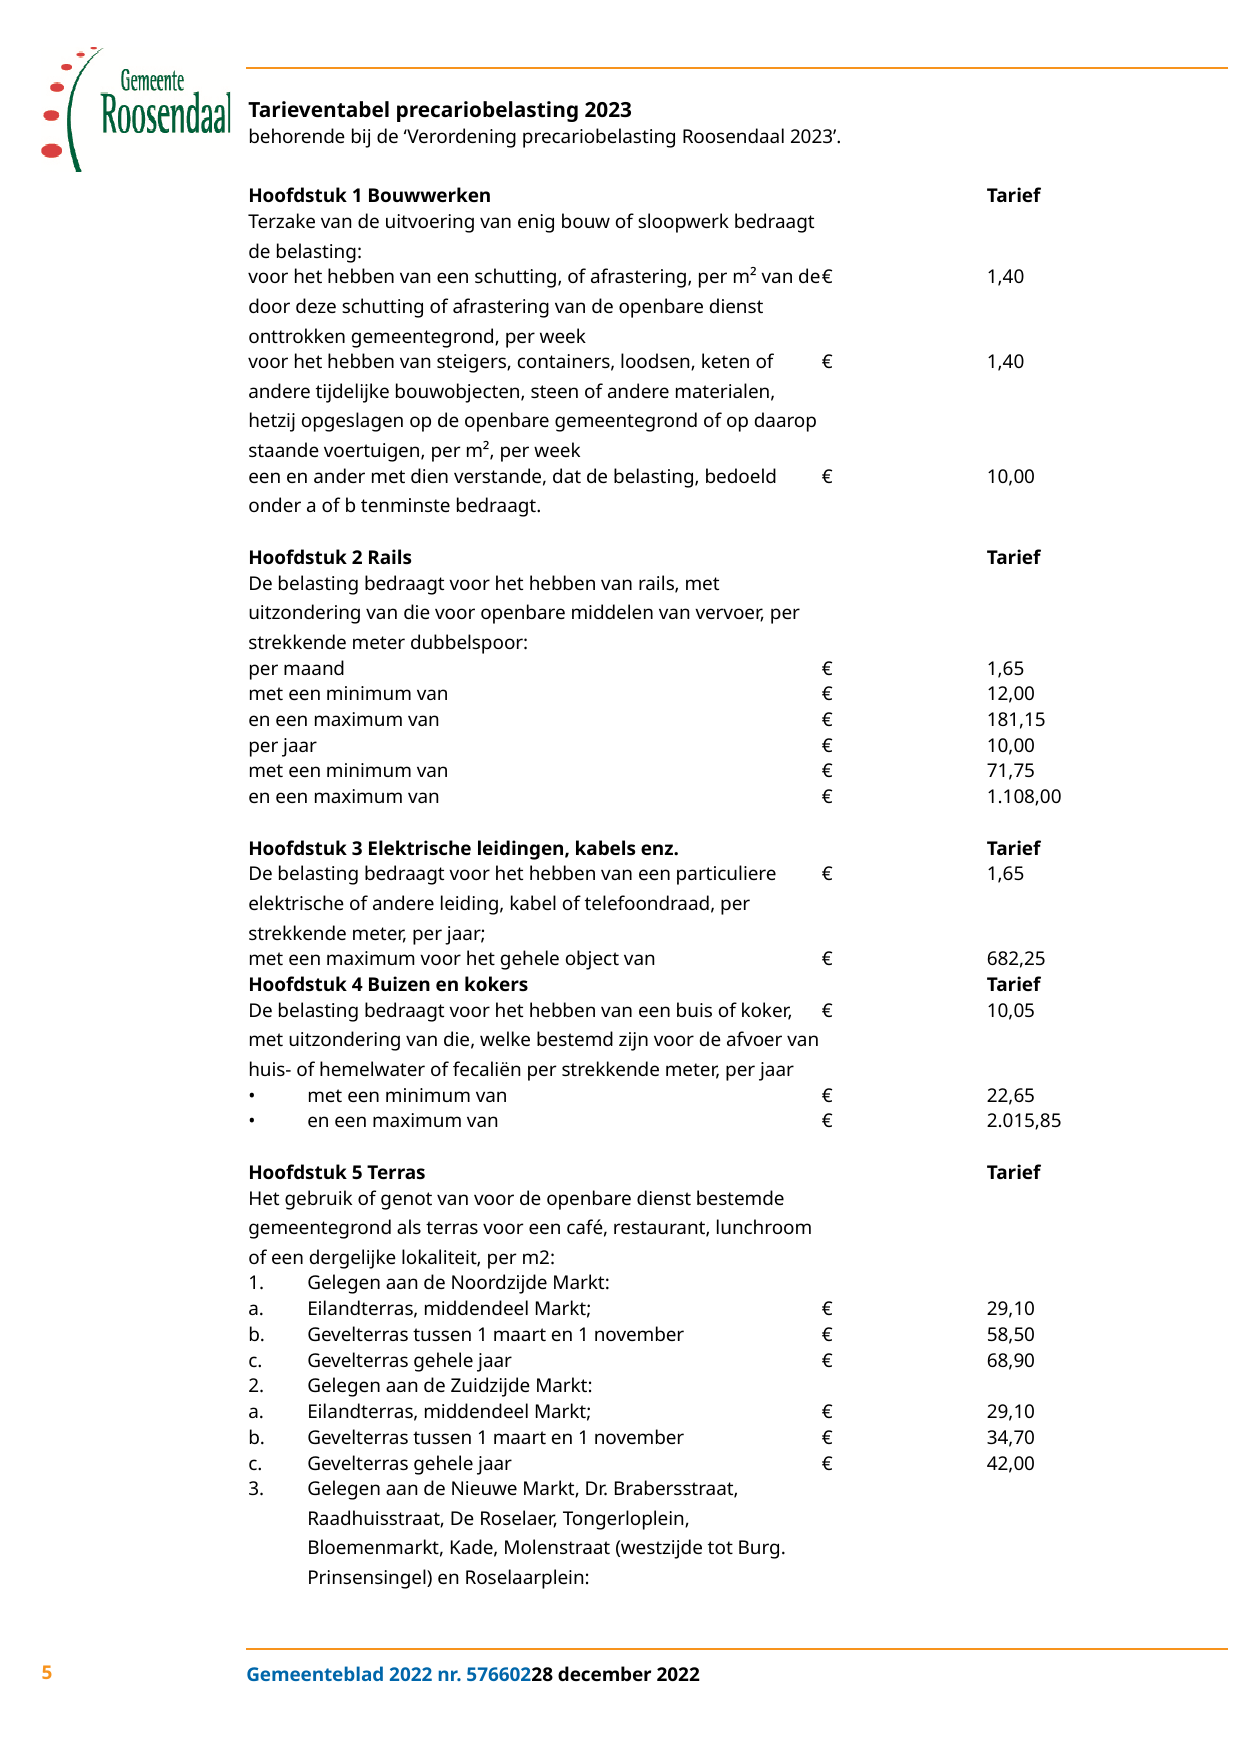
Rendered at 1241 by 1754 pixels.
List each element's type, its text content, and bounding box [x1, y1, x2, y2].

table_cell Gelegen aan de Nieuwe Markt, Dr. Brabersstraat, Raadhuisstraat, De Roselaer, Tongerloplein, Bloemenmarkt, Kade, Molenstraat (westzijde tot Burg. Prinsensingel) en Roselaarplein: [248, 1475, 822, 1590]
table_cell Hoofdstuk 3 Elektrische leidingen, kabels enz. [248, 835, 822, 861]
table_cell Hoofdstuk 4 Buizen en kokers [248, 971, 822, 997]
table_cell [822, 971, 987, 997]
table_cell € [822, 349, 987, 463]
table_cell 22,65 [987, 1082, 1152, 1107]
table_cell Hoofdstuk 2 Rails [248, 544, 822, 570]
table_cell [822, 1373, 987, 1398]
table_header Tarief [987, 183, 1152, 208]
table_cell € [822, 680, 987, 706]
table_cell € [822, 783, 987, 809]
table_cell € [822, 732, 987, 758]
table_cell en een maximum van [248, 783, 822, 809]
table_cell [248, 809, 1152, 835]
table_cell 10,00 [987, 463, 1152, 518]
table_cell € [822, 1082, 987, 1107]
table_cell De belasting bedraagt voor het hebben van een particuliere elektrische of andere leiding, kabel of telefoondraad, per strekkende meter, per jaar; [248, 861, 822, 945]
table_cell De belasting bedraagt voor het hebben van rails, met uitzondering van die voor openbare middelen van vervoer, per strekkende meter dubbelspoor: [248, 570, 822, 655]
table_cell en een maximum van [248, 706, 822, 732]
table_cell [987, 1373, 1152, 1398]
text behorende bij de ‘Verordening precariobelasting Roosendaal 2023’. [248, 123, 1152, 149]
table_cell Hoofdstuk 5 Terras [248, 1159, 822, 1185]
table_cell 68,90 [987, 1347, 1152, 1372]
table_cell [822, 835, 987, 861]
table_cell [248, 1133, 1152, 1159]
table_cell 1,40 [987, 349, 1152, 463]
table_cell € [822, 463, 987, 518]
table_cell 71,75 [987, 758, 1152, 783]
picture [41, 47, 231, 172]
table_cell 181,15 [987, 706, 1152, 732]
table_cell € [822, 997, 987, 1082]
table_cell 42,00 [987, 1450, 1152, 1475]
table_cell € [822, 1108, 987, 1133]
table_cell 10,00 [987, 732, 1152, 758]
table_header Hoofdstuk 1 Bouwwerken [248, 183, 822, 208]
table_cell 1.108,00 [987, 783, 1152, 809]
table_cell De belasting bedraagt voor het hebben van een buis of koker, met uitzondering van die, welke bestemd zijn voor de afvoer van huis- of hemelwater of fecaliën per strekkende meter, per jaar [248, 997, 822, 1082]
table_cell [987, 1185, 1152, 1269]
table_cell 58,50 [987, 1321, 1152, 1347]
table_cell € [822, 264, 987, 348]
table_cell Eilandterras, middendeel Markt; [248, 1398, 822, 1424]
table_cell met een minimum van [248, 758, 822, 783]
table_cell € [822, 1321, 987, 1347]
table_cell 29,10 [987, 1295, 1152, 1321]
table_cell Tarief [987, 544, 1152, 570]
table_cell [987, 1270, 1152, 1295]
table_cell Terzake van de uitvoering van enig bouw of sloopwerk bedraagt de belasting: [248, 208, 822, 264]
table_header [822, 183, 987, 208]
table_cell [822, 1185, 987, 1269]
table_cell 34,70 [987, 1424, 1152, 1450]
table_cell 682,25 [987, 945, 1152, 971]
text Tarieventabel precariobelasting 2023 [248, 95, 1152, 123]
table_cell € [822, 1450, 987, 1475]
table_cell € [822, 1398, 987, 1424]
table_cell Gelegen aan de Zuidzijde Markt: [248, 1373, 822, 1398]
table_cell € [822, 758, 987, 783]
table_cell € [822, 1347, 987, 1372]
table_cell [987, 208, 1152, 264]
table_cell Tarief [987, 835, 1152, 861]
table_cell [987, 570, 1152, 655]
table_cell € [822, 945, 987, 971]
table_cell 29,10 [987, 1398, 1152, 1424]
table_cell Gevelterras tussen 1 maart en 1 november [248, 1321, 822, 1347]
table_cell 1,65 [987, 655, 1152, 680]
table_cell 1,40 [987, 264, 1152, 348]
table_cell [987, 1475, 1152, 1590]
table_cell Gevelterras gehele jaar [248, 1347, 822, 1372]
table_cell Gelegen aan de Noordzijde Markt: [248, 1270, 822, 1295]
table_cell Het gebruik of genot van voor de openbare dienst bestemde gemeentegrond als terras voor een café, restaurant, lunchroom of een dergelijke lokaliteit, per m2: [248, 1185, 822, 1269]
table_cell Gevelterras tussen 1 maart en 1 november [248, 1424, 822, 1450]
table_cell Gevelterras gehele jaar [248, 1450, 822, 1475]
table_cell [822, 544, 987, 570]
table_cell Tarief [987, 971, 1152, 997]
table_cell Eilandterras, middendeel Markt; [248, 1295, 822, 1321]
table_cell Tarief [987, 1159, 1152, 1185]
table_cell € [822, 1424, 987, 1450]
table_cell € [822, 861, 987, 945]
table_cell [822, 208, 987, 264]
table_cell [822, 1159, 987, 1185]
table_cell [822, 570, 987, 655]
table_cell met een maximum voor het gehele object van [248, 945, 822, 971]
table_cell € [822, 1295, 987, 1321]
table_cell 12,00 [987, 680, 1152, 706]
table_cell [248, 518, 1152, 544]
table_cell een en ander met dien verstande, dat de belasting, bedoeld onder a of b tenminste bedraagt. [248, 463, 822, 518]
table_cell met een minimum van [248, 1082, 822, 1107]
table_cell € [822, 706, 987, 732]
table_cell per jaar [248, 732, 822, 758]
table_cell per maand [248, 655, 822, 680]
table_cell € [822, 655, 987, 680]
table_cell 10,05 [987, 997, 1152, 1082]
table_cell voor het hebben van steigers, containers, loodsen, keten of andere tijdelijke bouwobjecten, steen of andere materialen, hetzij opgeslagen op de openbare gemeentegrond of op daarop staande voertuigen, per m², per week [248, 349, 822, 463]
table_cell [822, 1475, 987, 1590]
table_cell met een minimum van [248, 680, 822, 706]
table_cell [822, 1270, 987, 1295]
table_cell voor het hebben van een schutting, of afrastering, per m² van de door deze schutting of afrastering van de openbare dienst onttrokken gemeentegrond, per week [248, 264, 822, 348]
table_cell en een maximum van [248, 1108, 822, 1133]
table_cell 2.015,85 [987, 1108, 1152, 1133]
table_cell 1,65 [987, 861, 1152, 945]
